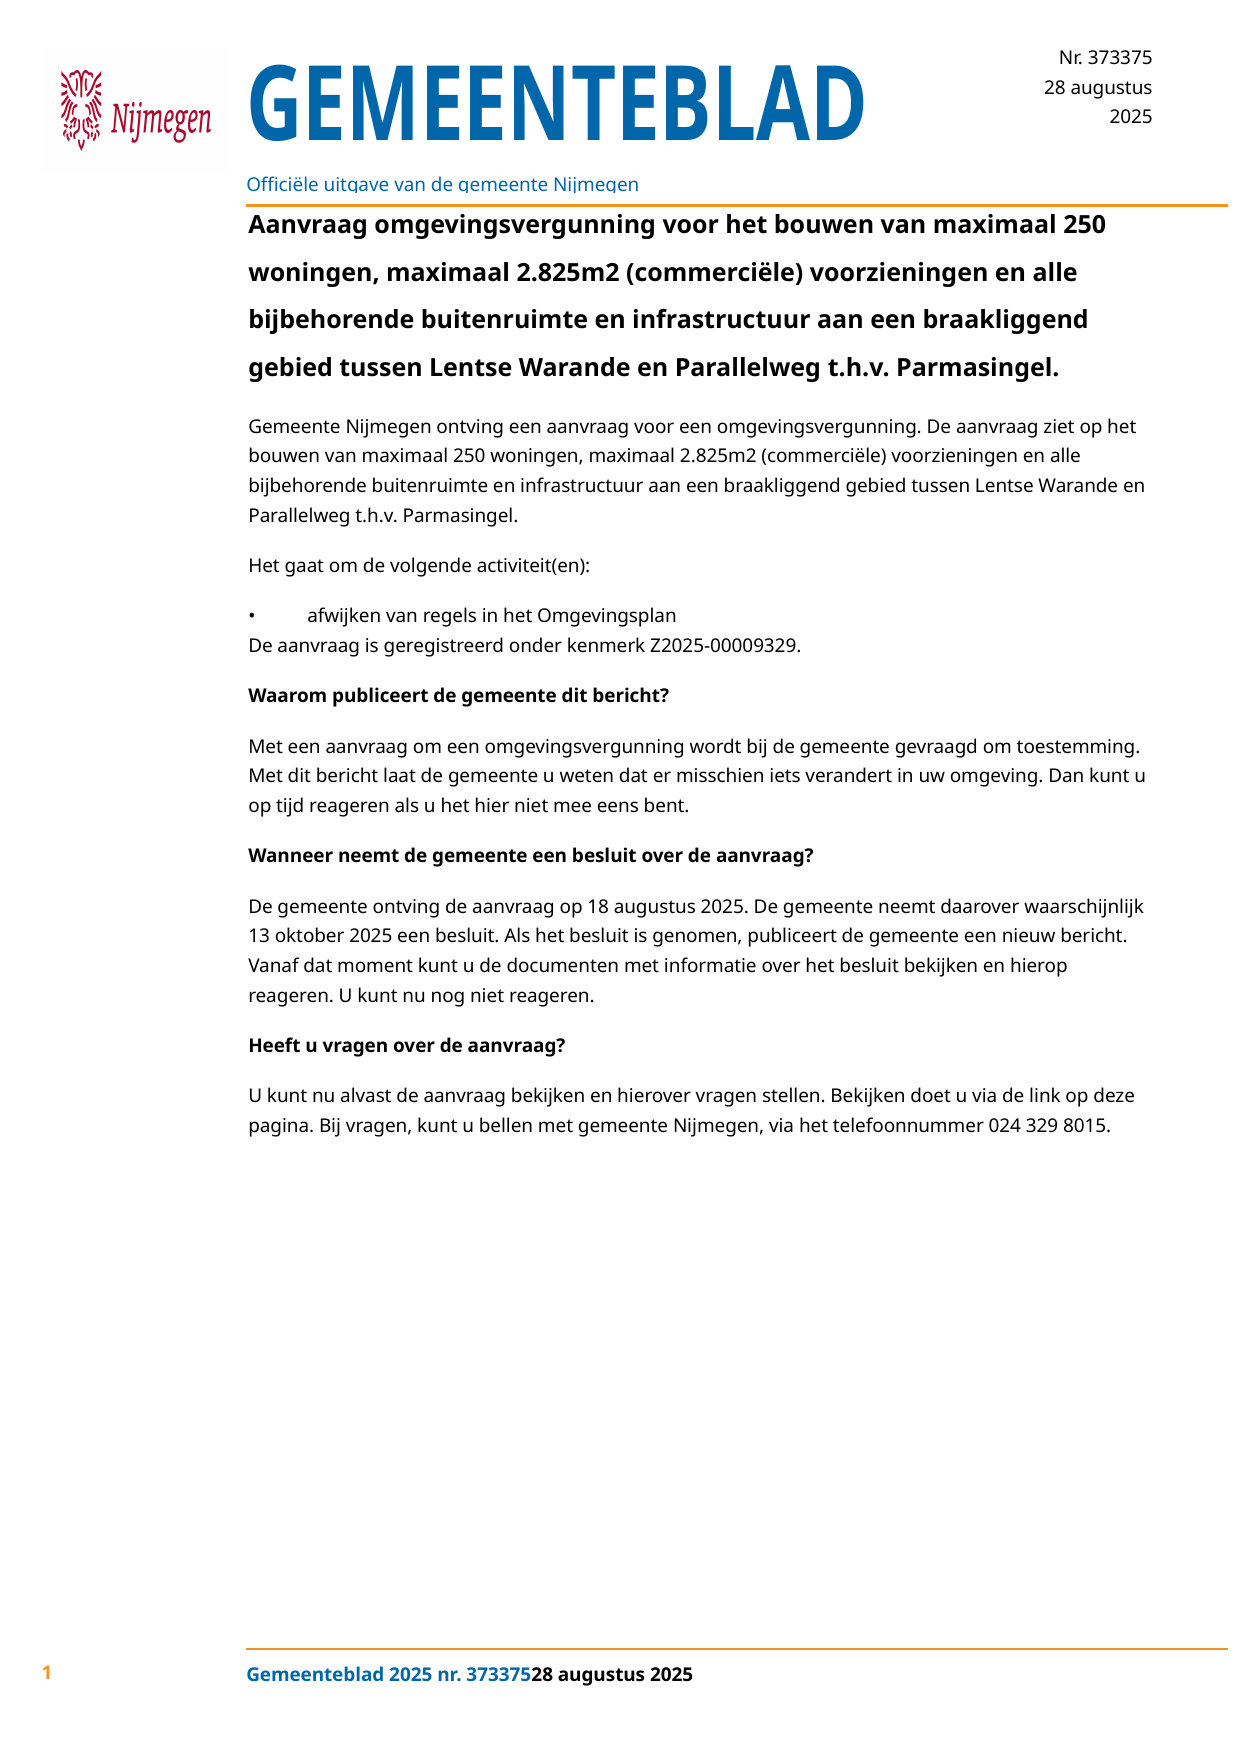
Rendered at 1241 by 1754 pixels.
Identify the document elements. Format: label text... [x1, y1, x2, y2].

text De gemeente ontving de aanvraag op 18 augustus 2025. De gemeente neemt daarover waarschijnlijk 13 oktober 2025 een besluit. Als het besluit is genomen, publiceert de gemeente een nieuw bericht. Vanaf dat moment kunt u de documenten met informatie over het besluit bekijken en hierop reageren. U kunt nu nog niet reageren. [248, 893, 1152, 1008]
text Waarom publiceert de gemeente dit bericht? [248, 683, 1152, 708]
text Wanneer neemt de gemeente een besluit over de aanvraag? [248, 843, 1152, 868]
list afwijken van regels in het Omgevingsplan [248, 603, 1152, 628]
text Met een aanvraag om een omgevingsvergunning wordt bij de gemeente gevraagd om toestemming. Met dit bericht laat de gemeente u weten dat er misschien iets verandert in uw omgeving. Dan kunt u op tijd reageren als u het hier niet mee eens bent. [248, 733, 1152, 818]
text Het gaat om de volgende activiteit(en): [248, 552, 1152, 578]
text De aanvraag is geregistreerd onder kenmerk Z2025-00009329. [248, 632, 1152, 658]
text Gemeente Nijmegen ontving een aanvraag voor een omgevingsvergunning. De aanvraag ziet op het bouwen van maximaal 250 woningen, maximaal 2.825m2 (commerciële) voorzieningen en alle bijbehorende buitenruimte en infrastructuur aan een braakliggend gebied tussen Lentse Warande en Parallelweg t.h.v. Parmasingel. [248, 413, 1152, 528]
text U kunt nu alvast de aanvraag bekijken en hierover vragen stellen. Bekijken doet u via de link op deze pagina. Bij vragen, kunt u bellen met gemeente Nijmegen, via het telefoonnummer 024 329 8015. [248, 1083, 1152, 1138]
text Aanvraag omgevingsvergunning voor het bouwen van maximaal 250 woningen, maximaal 2.825m2 (commerciële) voorzieningen en alle bijbehorende buitenruimte en infrastructuur aan een braakliggend gebied tussen Lentse Warande en Parallelweg t.h.v. Parmasingel. [248, 207, 1152, 384]
text Heeft u vragen over de aanvraag? [248, 1032, 1152, 1058]
picture [41, 47, 231, 172]
